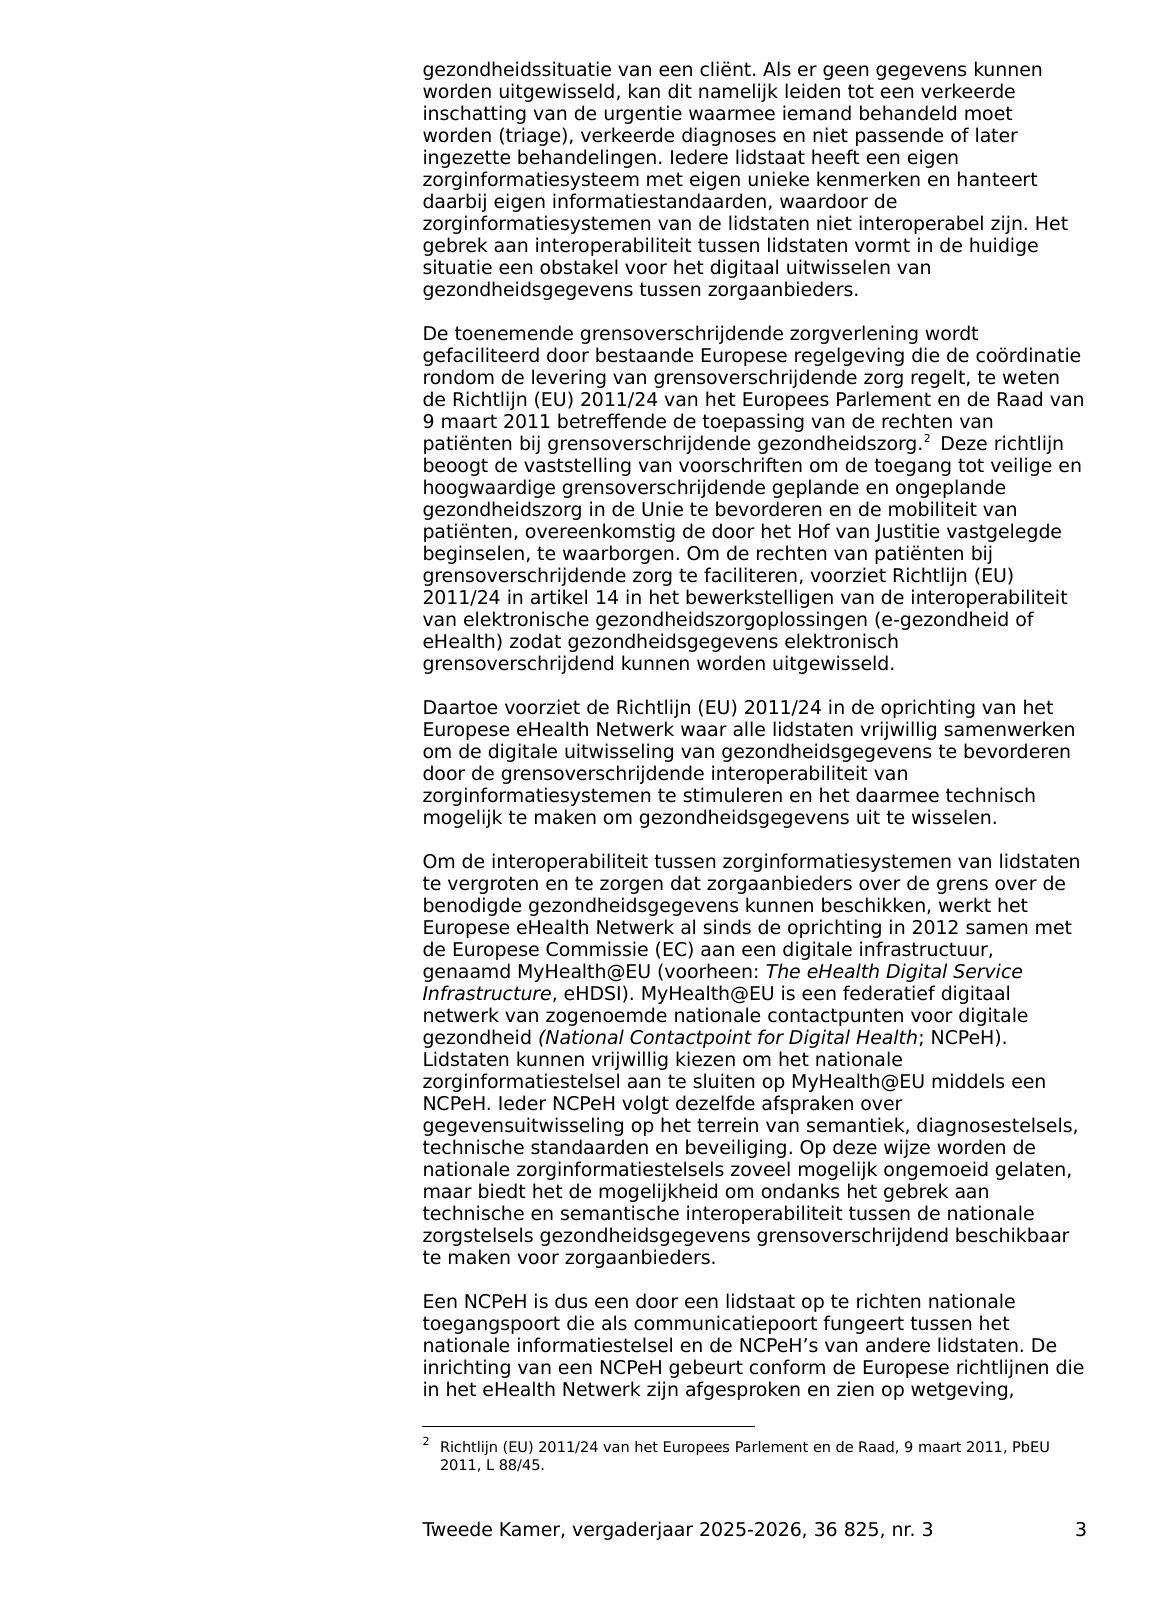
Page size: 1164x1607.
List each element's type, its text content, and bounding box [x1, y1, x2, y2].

text Daartoe voorziet de Richtlijn (EU) 2011/24 in de oprichting van het Europese eHealth Netwerk waar alle lidstaten vrijwillig samenwerken om de digitale uitwisseling van gezondheidsgegevens te bevorderen door de grensoverschrijdende interoperabiliteit van zorginformatiesystemen te stimuleren en het daarmee technisch mogelijk te maken om gezondheidsgegevens uit te wisselen. [422, 697, 1087, 829]
text Een NCPeH is dus een door een lidstaat op te richten nationale toegangspoort die als communicatiepoort fungeert tussen het nationale informatiestelsel en de NCPeH’s van andere lidstaten. De inrichting van een NCPeH gebeurt conform de Europese richtlijnen die in het eHealth Netwerk zijn afgesproken en zien op wetgeving, [422, 1291, 1087, 1401]
text De toenemende grensoverschrijdende zorgverlening wordt gefaciliteerd door bestaande Europese regelgeving die de coördinatie rondom de levering van grensoverschrijdende zorg regelt, te weten de Richtlijn (EU) 2011/24 van het Europees Parlement en de Raad van 9 maart 2011 betreffende de toepassing van de rechten van patiënten bij grensoverschrijdende gezondheidszorg. Deze richtlijn beoogt de vaststelling van voorschriften om de toegang tot veilige en hoogwaardige grensoverschrijdende geplande en ongeplande gezondheidszorg in de Unie te bevorderen en de mobiliteit van patiënten, overeenkomstig de door het Hof van Justitie vastgelegde beginselen, te waarborgen. Om de rechten van patiënten bij grensoverschrijdende zorg te faciliteren, voorziet Richtlijn (EU) 2011/24 in artikel 14 in het bewerkstelligen van de interoperabiliteit van elektronische gezondheidszorgoplossingen (e-gezondheid of eHealth) zodat gezondheidsgegevens elektronisch grensoverschrijdend kunnen worden uitgewisseld. [422, 323, 1087, 675]
text Om de interoperabiliteit tussen zorginformatiesystemen van lidstaten te vergroten en te zorgen dat zorgaanbieders over de grens over de benodigde gezondheidsgegevens kunnen beschikken, werkt het Europese eHealth Netwerk al sinds de oprichting in 2012 samen met de Europese Commissie (EC) aan een digitale infrastructuur, genaamd MyHealth@EU (voorheen: The eHealth Digital Service Infrastructure, eHDSI). MyHealth@EU is een federatief digitaal netwerk van zogenoemde nationale contactpunten voor digitale gezondheid (National Contactpoint for Digital Health; NCPeH). Lidstaten kunnen vrijwillig kiezen om het nationale zorginformatiestelsel aan te sluiten op MyHealth@EU middels een NCPeH. Ieder NCPeH volgt dezelfde afspraken over gegevensuitwisseling op het terrein van semantiek, diagnosestelsels, technische standaarden en beveiliging. Op deze wijze worden de nationale zorginformatiestelsels zoveel mogelijk ongemoeid gelaten, maar biedt het de mogelijkheid om ondanks het gebrek aan technische en semantische interoperabiliteit tussen de nationale zorgstelsels gezondheidsgegevens grensoverschrijdend beschikbaar te maken voor zorgaanbieders. [422, 851, 1087, 1268]
text gezondheidssituatie van een cliënt. Als er geen gegevens kunnen worden uitgewisseld, kan dit namelijk leiden tot een verkeerde inschatting van de urgentie waarmee iemand behandeld moet worden (triage), verkeerde diagnoses en niet passende of later ingezette behandelingen. Iedere lidstaat heeft een eigen zorginformatiesysteem met eigen unieke kenmerken en hanteert daarbij eigen informatiestandaarden, waardoor de zorginformatiesystemen van de lidstaten niet interoperabel zijn. Het gebrek aan interoperabiliteit tussen lidstaten vormt in de huidige situatie een obstakel voor het digitaal uitwisselen van gezondheidsgegevens tussen zorgaanbieders. [422, 59, 1087, 301]
text Richtlijn (EU) 2011/24 van het Europees Parlement en de Raad, 9 maart 2011, PbEU 2011, L 88/45. [422, 1435, 1087, 1474]
